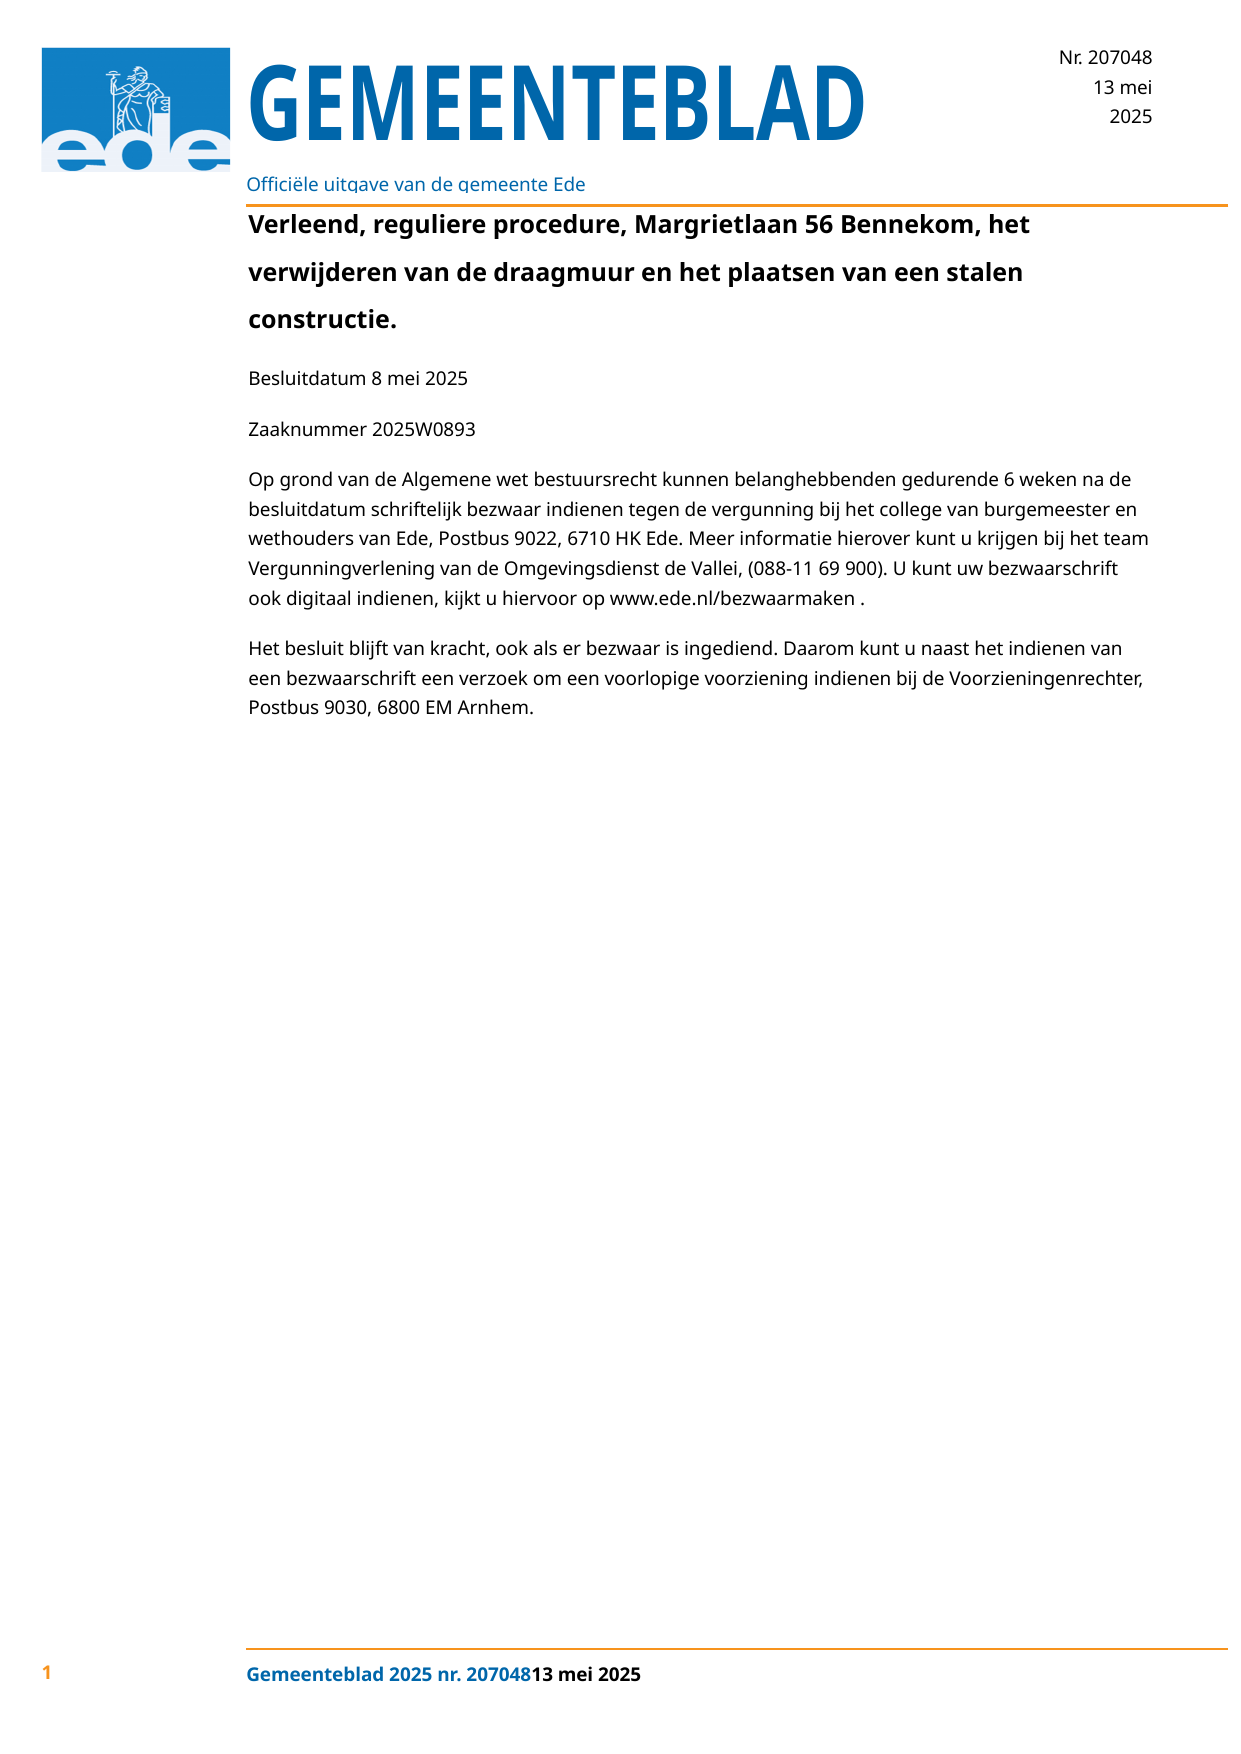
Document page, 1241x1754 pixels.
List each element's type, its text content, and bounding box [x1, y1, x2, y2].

text Op grond van de Algemene wet bestuursrecht kunnen belanghebbenden gedurende 6 weken na de besluitdatum schriftelijk bezwaar indienen tegen de vergunning bij het college van burgemeester en wethouders van Ede, Postbus 9022, 6710 HK Ede. Meer informatie hierover kunt u krijgen bij het team Vergunningverlening van de Omgevingsdienst de Vallei, (088-11 69 900). U kunt uw bezwaarschrift ook digitaal indienen, kijkt u hiervoor op www.ede.nl/bezwaarmaken . [248, 466, 1152, 610]
text Besluitdatum 8 mei 2025 [248, 366, 1152, 391]
text Het besluit blijft van kracht, ook als er bezwaar is ingediend. Daarom kunt u naast het indienen van een bezwaarschrift een verzoek om een voorlopige voorziening indienen bij de Voorzieningenrechter, Postbus 9030, 6800 EM Arnhem. [248, 635, 1152, 720]
text Zaaknummer 2025W0893 [248, 416, 1152, 442]
text Verleend, reguliere procedure, Margrietlaan 56 Bennekom, het verwijderen van de draagmuur en het plaatsen van een stalen constructie. [248, 207, 1152, 336]
picture [41, 47, 231, 172]
